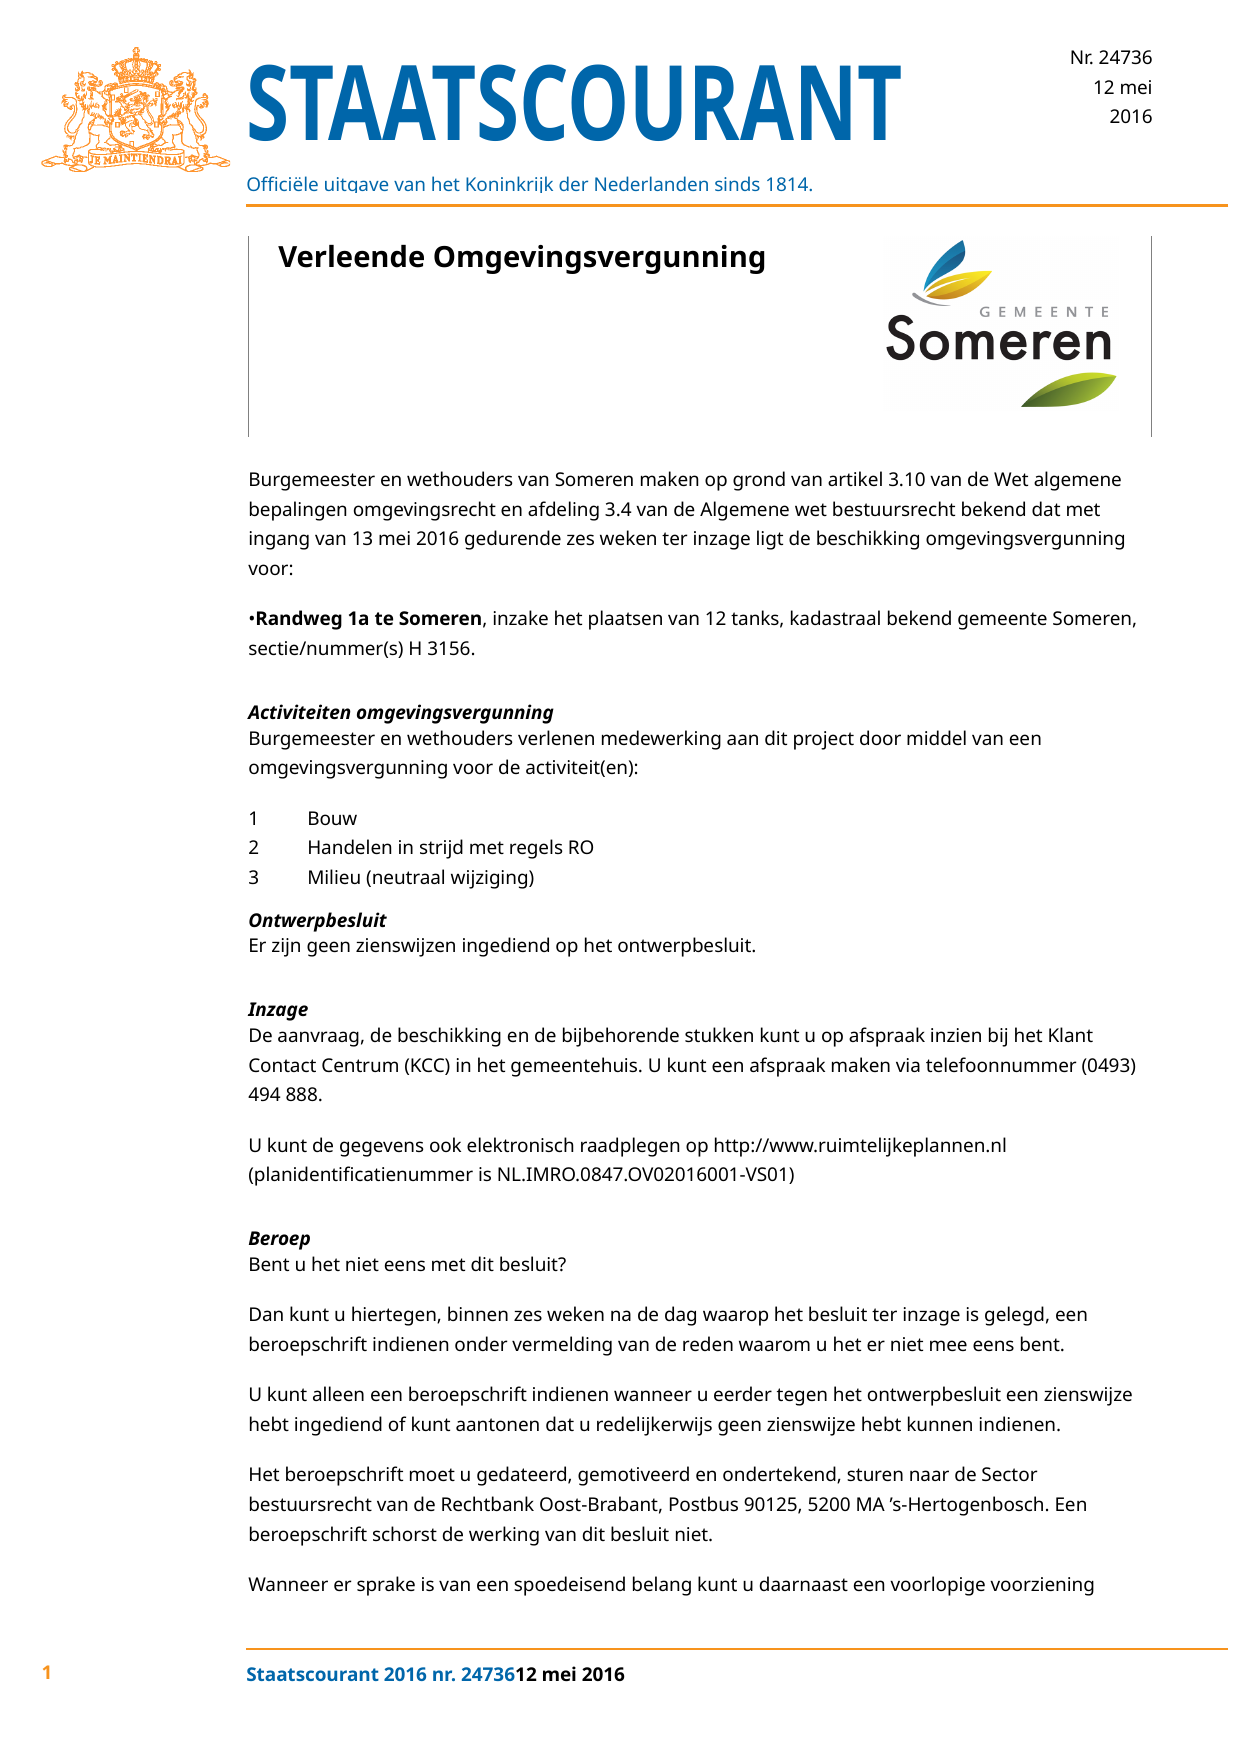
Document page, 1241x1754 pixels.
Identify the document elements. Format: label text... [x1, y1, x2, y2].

text Ontwerpbesluit [248, 907, 1152, 933]
list Bouw [248, 805, 1152, 830]
text Burgemeester en wethouders verlenen medewerking aan dit project door middel van een omgevingsvergunning voor de activiteit(en): [248, 725, 1152, 780]
text Beroep [248, 1226, 1152, 1251]
text De aanvraag, de beschikking en de bijbehorende stukken kunt u op afspraak inzien bij het Klant Contact Centrum (KCC) in het gemeentehuis. U kunt een afspraak maken via telefoonnummer (0493) 494 888. [248, 1022, 1152, 1107]
text Het beroepschrift moet u gedateerd, gemotiveerd en ondertekend, sturen naar de Sector bestuursrecht van de Rechtbank Oost-Brabant, Postbus 90125, 5200 MA ’s-Hertogenbosch. Een beroepschrift schorst de werking van dit besluit niet. [248, 1462, 1152, 1547]
list Handelen in strijd met regels RO [248, 834, 1152, 860]
table_header [850, 236, 1151, 437]
list Milieu (neutraal wijziging) [248, 864, 1152, 889]
text Dan kunt u hiertegen, binnen zes weken na de dag waarop het besluit ter inzage is gelegd, een beroepschrift indienen onder vermelding van de reden waarom u het er niet mee eens bent. [248, 1302, 1152, 1357]
text Er zijn geen zienswijzen ingediend op het ontwerpbesluit. [248, 933, 1152, 958]
text U kunt alleen een beroepschrift indienen wanneer u eerder tegen het ontwerpbesluit een zienswijze hebt ingediend of kunt aantonen dat u redelijkerwijs geen zienswijze hebt kunnen indienen. [248, 1382, 1152, 1437]
text Inzage [248, 997, 1152, 1022]
text •Randweg 1a te Someren, inzake het plaatsen van 12 tanks, kadastraal bekend gemeente Someren, sectie/nummer(s) H 3156. [248, 605, 1152, 661]
picture [882, 236, 1119, 411]
text Wanneer er sprake is van een spoedeisend belang kunt u daarnaast een voorlopige voorziening [248, 1571, 1152, 1597]
text Burgemeester en wethouders van Someren maken op grond van artikel 3.10 van de Wet algemene bepalingen omgevingsrecht en afdeling 3.4 van de Algemene wet bestuursrecht bekend dat met ingang van 13 mei 2016 gedurende zes weken ter inzage ligt de beschikking omgevingsvergunning voor: [248, 466, 1152, 581]
text Activiteiten omgevingsvergunning [248, 699, 1152, 725]
text Bent u het niet eens met dit besluit? [248, 1251, 1152, 1277]
table_header Verleende Omgevingsvergunning [249, 236, 850, 437]
text U kunt de gegevens ook elektronisch raadplegen op http://www.ruimtelijkeplannen.nl (planidentificatienummer is NL.IMRO.0847.OV02016001-VS01) [248, 1132, 1152, 1187]
picture [41, 47, 231, 172]
